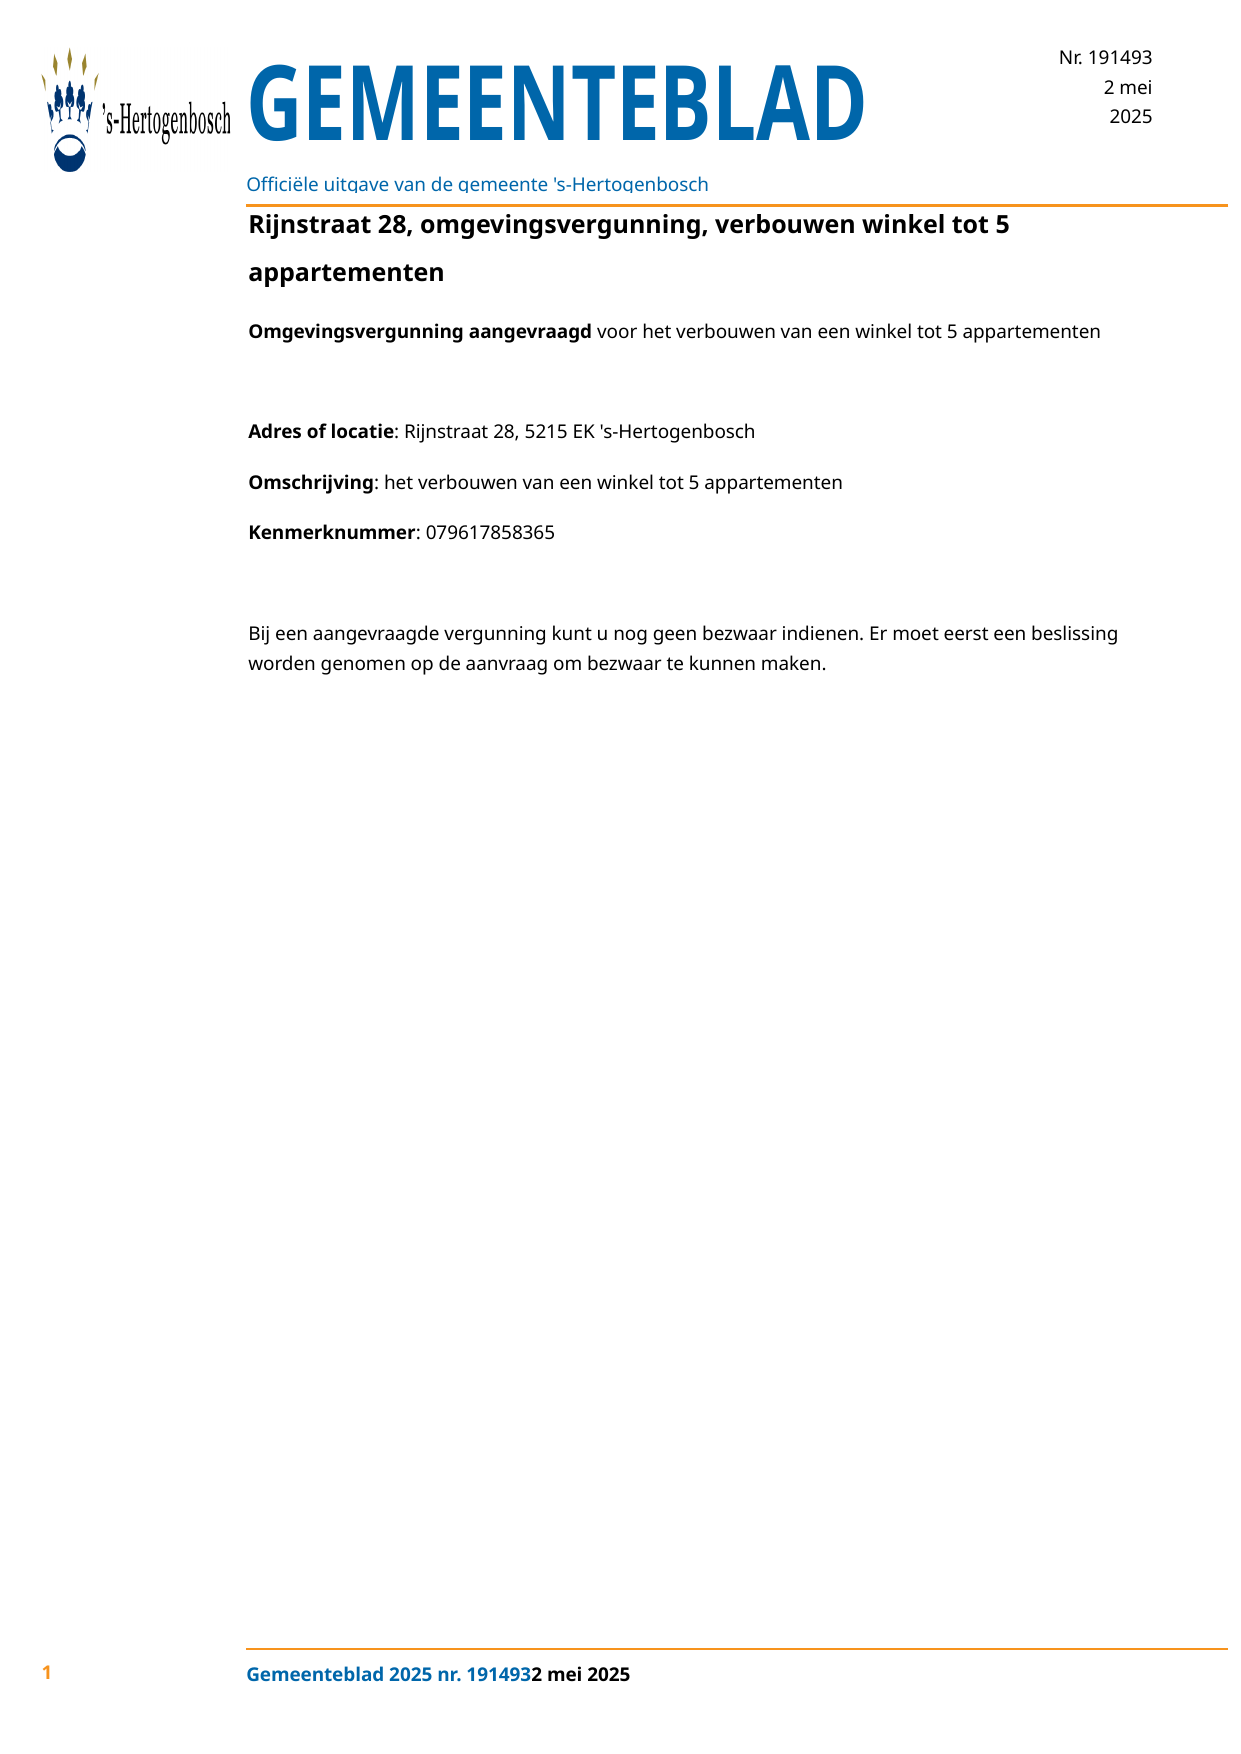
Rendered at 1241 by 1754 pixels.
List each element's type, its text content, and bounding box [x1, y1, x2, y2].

text Kenmerknummer: 079617858365 [248, 519, 1152, 545]
text Rijnstraat 28, omgevingsvergunning, verbouwen winkel tot 5 appartementen [248, 207, 1152, 288]
picture [41, 47, 231, 172]
text Omgevingsvergunning aangevraagd voor het verbouwen van een winkel tot 5 appartementen [248, 318, 1152, 344]
text Adres of locatie: Rijnstraat 28, 5215 EK 's-Hertogenbosch [248, 419, 1152, 444]
text Omschrijving: het verbouwen van een winkel tot 5 appartementen [248, 469, 1152, 495]
text Bij een aangevraagde vergunning kunt u nog geen bezwaar indienen. Er moet eerst een beslissing worden genomen op de aanvraag om bezwaar te kunnen maken. [248, 620, 1152, 676]
